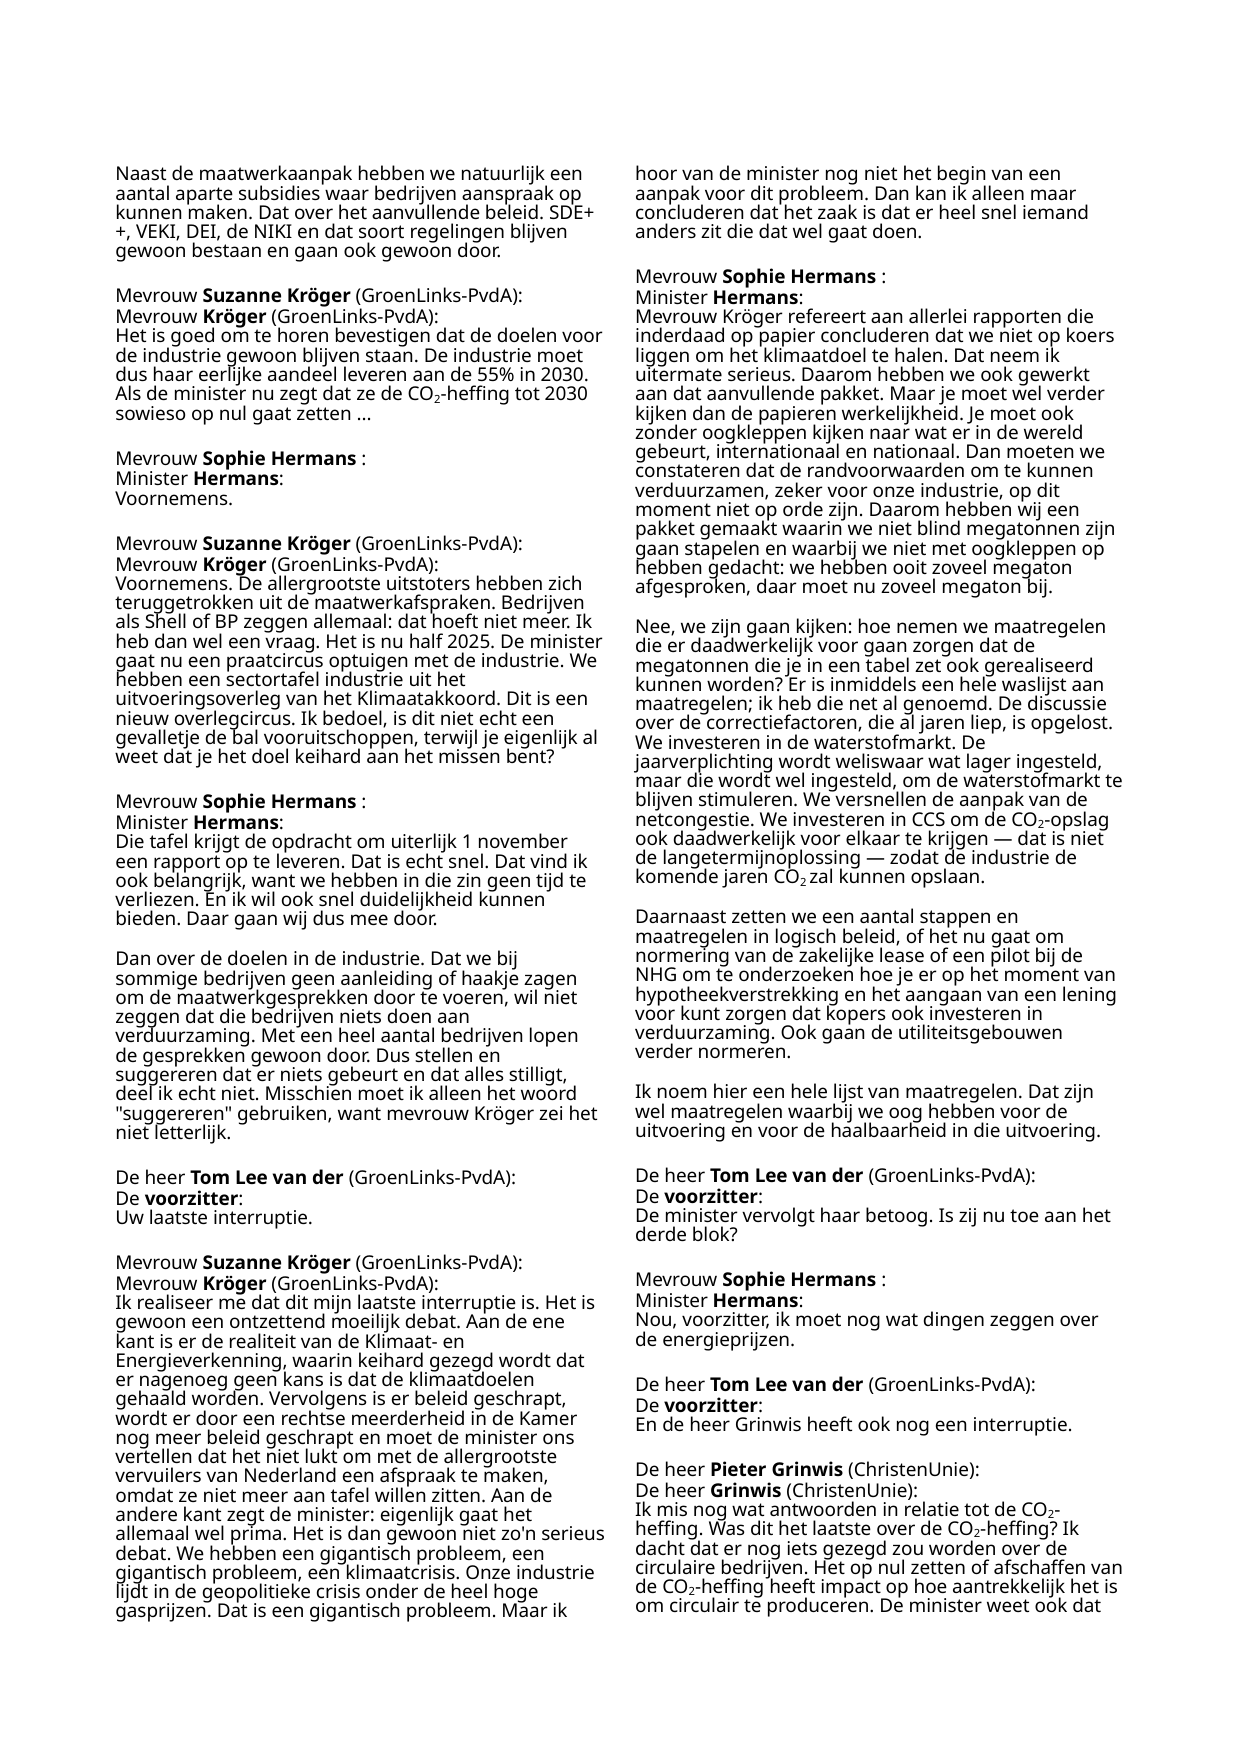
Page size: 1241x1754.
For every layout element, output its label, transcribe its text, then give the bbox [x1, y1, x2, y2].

text Mevrouw Suzanne Kröger (GroenLinks-PvdA): [115, 530, 605, 556]
text Dan over de doelen in de industrie. Dat we bij sommige bedrijven geen aanleiding of haakje zagen om de maatwerkgesprekken door te voeren, wil niet zeggen dat die bedrijven niets doen aan verduurzaming. Met een heel aantal bedrijven lopen de gesprekken gewoon door. Dus stellen en suggereren dat er niets gebeurt en dat alles stilligt, deel ik echt niet. Misschien moet ik alleen het woord "suggereren" gebruiken, want mevrouw Kröger zei het niet letterlijk. [115, 950, 605, 1143]
text Mevrouw Kröger (GroenLinks-PvdA): [115, 308, 605, 327]
text Mevrouw Kröger (GroenLinks-PvdA): [115, 556, 605, 575]
text Mevrouw Sophie Hermans : [635, 1266, 1125, 1292]
text De voorzitter: [635, 1188, 1125, 1207]
text Minister Hermans: [635, 1292, 1125, 1311]
text De heer Tom Lee van der (GroenLinks-PvdA): [115, 1164, 605, 1190]
text Ik mis nog wat antwoorden in relatie tot de CO2-heffing. Was dit het laatste over de CO2-heffing? Ik dacht dat er nog iets gezegd zou worden over de circulaire bedrijven. Het op nul zetten of afschaffen van de CO2-heffing heeft impact op hoe aantrekkelijk het is om circulair te produceren. De minister weet ook dat [635, 1501, 1125, 1617]
text Minister Hermans: [115, 470, 605, 490]
text Voornemens. De allergrootste uitstoters hebben zich teruggetrokken uit de maatwerkafspraken. Bedrijven als Shell of BP zeggen allemaal: dat hoeft niet meer. Ik heb dan wel een vraag. Het is nu half 2025. De minister gaat nu een praatcircus optuigen met de industrie. We hebben een sectortafel industrie uit het uitvoeringsoverleg van het Klimaatakkoord. Dit is een nieuw overlegcircus. Ik bedoel, is dit niet echt een gevalletje de bal vooruitschoppen, terwijl je eigenlijk al weet dat je het doel keihard aan het missen bent? [115, 575, 605, 767]
text Naast de maatwerkaanpak hebben we natuurlijk een aantal aparte subsidies waar bedrijven aanspraak op kunnen maken. Dat over het aanvullende beleid. SDE++, VEKI, DEI, de NIKI en dat soort regelingen blijven gewoon bestaan en gaan ook gewoon door. [115, 165, 605, 262]
text De heer Grinwis (ChristenUnie): [635, 1482, 1125, 1501]
text De heer Tom Lee van der (GroenLinks-PvdA): [635, 1162, 1125, 1188]
text Mevrouw Kröger refereert aan allerlei rapporten die inderdaad op papier concluderen dat we niet op koers liggen om het klimaatdoel te halen. Dat neem ik uitermate serieus. Daarom hebben we ook gewerkt aan dat aanvullende pakket. Maar je moet wel verder kijken dan de papieren werkelijkheid. Je moet ook zonder oogkleppen kijken naar wat er in de wereld gebeurt, internationaal en nationaal. Dan moeten we constateren dat de randvoorwaarden om te kunnen verduurzamen, zeker voor onze industrie, op dit moment niet op orde zijn. Daarom hebben wij een pakket gemaakt waarin we niet blind megatonnen zijn gaan stapelen en waarbij we niet met oogkleppen op hebben gedacht: we hebben ooit zoveel megaton afgesproken, daar moet nu zoveel megaton bij. [635, 308, 1125, 597]
text De minister vervolgt haar betoog. Is zij nu toe aan het derde blok? [635, 1207, 1125, 1246]
text Minister Hermans: [635, 289, 1125, 308]
text De heer Pieter Grinwis (ChristenUnie): [635, 1456, 1125, 1482]
text Het is goed om te horen bevestigen dat de doelen voor de industrie gewoon blijven staan. De industrie moet dus haar eerlijke aandeel leveren aan de 55% in 2030. Als de minister nu zegt dat ze de CO2-heffing tot 2030 sowieso op nul gaat zetten ... [115, 327, 605, 424]
text Voornemens. [115, 490, 605, 509]
text De voorzitter: [115, 1190, 605, 1209]
text Mevrouw Sophie Hermans : [635, 263, 1125, 289]
text Nou, voorzitter, ik moet nog wat dingen zeggen over de energieprijzen. [635, 1311, 1125, 1350]
text De voorzitter: [635, 1397, 1125, 1416]
text En de heer Grinwis heeft ook nog een interruptie. [635, 1416, 1125, 1435]
text Mevrouw Sophie Hermans : [115, 445, 605, 470]
text Uw laatste interruptie. [115, 1209, 605, 1228]
text Daarnaast zetten we een aantal stappen en maatregelen in logisch beleid, of het nu gaat om normering van de zakelijke lease of een pilot bij de NHG om te onderzoeken hoe je er op het moment van hypotheekverstrekking en het aangaan van een lening voor kunt zorgen dat kopers ook investeren in verduurzaming. Ook gaan de utiliteitsgebouwen verder normeren. [635, 908, 1125, 1063]
text De heer Tom Lee van der (GroenLinks-PvdA): [635, 1371, 1125, 1397]
text Die tafel krijgt de opdracht om uiterlijk 1 november een rapport op te leveren. Dat is echt snel. Dat vind ik ook belangrijk, want we hebben in die zin geen tijd te verliezen. En ik wil ook snel duidelijkheid kunnen bieden. Daar gaan wij dus mee door. [115, 833, 605, 930]
text Nee, we zijn gaan kijken: hoe nemen we maatregelen die er daadwerkelijk voor gaan zorgen dat de megatonnen die je in een tabel zet ook gerealiseerd kunnen worden? Er is inmiddels een hele waslijst aan maatregelen; ik heb die net al genoemd. De discussie over de correctiefactoren, die al jaren liep, is opgelost. We investeren in de waterstofmarkt. De jaarverplichting wordt weliswaar wat lager ingesteld, maar die wordt wel ingesteld, om de waterstofmarkt te blijven stimuleren. We versnellen de aanpak van de netcongestie. We investeren in CCS om de CO2-opslag ook daadwerkelijk voor elkaar te krijgen — dat is niet de langetermijnoplossing — zodat de industrie de komende jaren CO2 zal kunnen opslaan. [635, 618, 1125, 888]
text hoor van de minister nog niet het begin van een aanpak voor dit probleem. Dan kan ik alleen maar concluderen dat het zaak is dat er heel snel iemand anders zit die dat wel gaat doen. [635, 165, 1125, 242]
text Mevrouw Suzanne Kröger (GroenLinks-PvdA): [115, 1249, 605, 1275]
text Mevrouw Kröger (GroenLinks-PvdA): [115, 1275, 605, 1294]
text Mevrouw Sophie Hermans : [115, 788, 605, 814]
text Mevrouw Suzanne Kröger (GroenLinks-PvdA): [115, 282, 605, 308]
text Ik realiseer me dat dit mijn laatste interruptie is. Het is gewoon een ontzettend moeilijk debat. Aan de ene kant is er de realiteit van de Klimaat- en Energieverkenning, waarin keihard gezegd wordt dat er nagenoeg geen kans is dat de klimaatdoelen gehaald worden. Vervolgens is er beleid geschrapt, wordt er door een rechtse meerderheid in de Kamer nog meer beleid geschrapt en moet de minister ons vertellen dat het niet lukt om met de allergrootste vervuilers van Nederland een afspraak te maken, omdat ze niet meer aan tafel willen zitten. Aan de andere kant zegt de minister: eigenlijk gaat het allemaal wel prima. Het is dan gewoon niet zo'n serieus debat. We hebben een gigantisch probleem, een gigantisch probleem, een klimaatcrisis. Onze industrie lijdt in de geopolitieke crisis onder de heel hoge gasprijzen. Dat is een gigantisch probleem. Maar ik [115, 1294, 605, 1622]
text Ik noem hier een hele lijst van maatregelen. Dat zijn wel maatregelen waarbij we oog hebben voor de uitvoering en voor de haalbaarheid in die uitvoering. [635, 1083, 1125, 1141]
text Minister Hermans: [115, 814, 605, 833]
